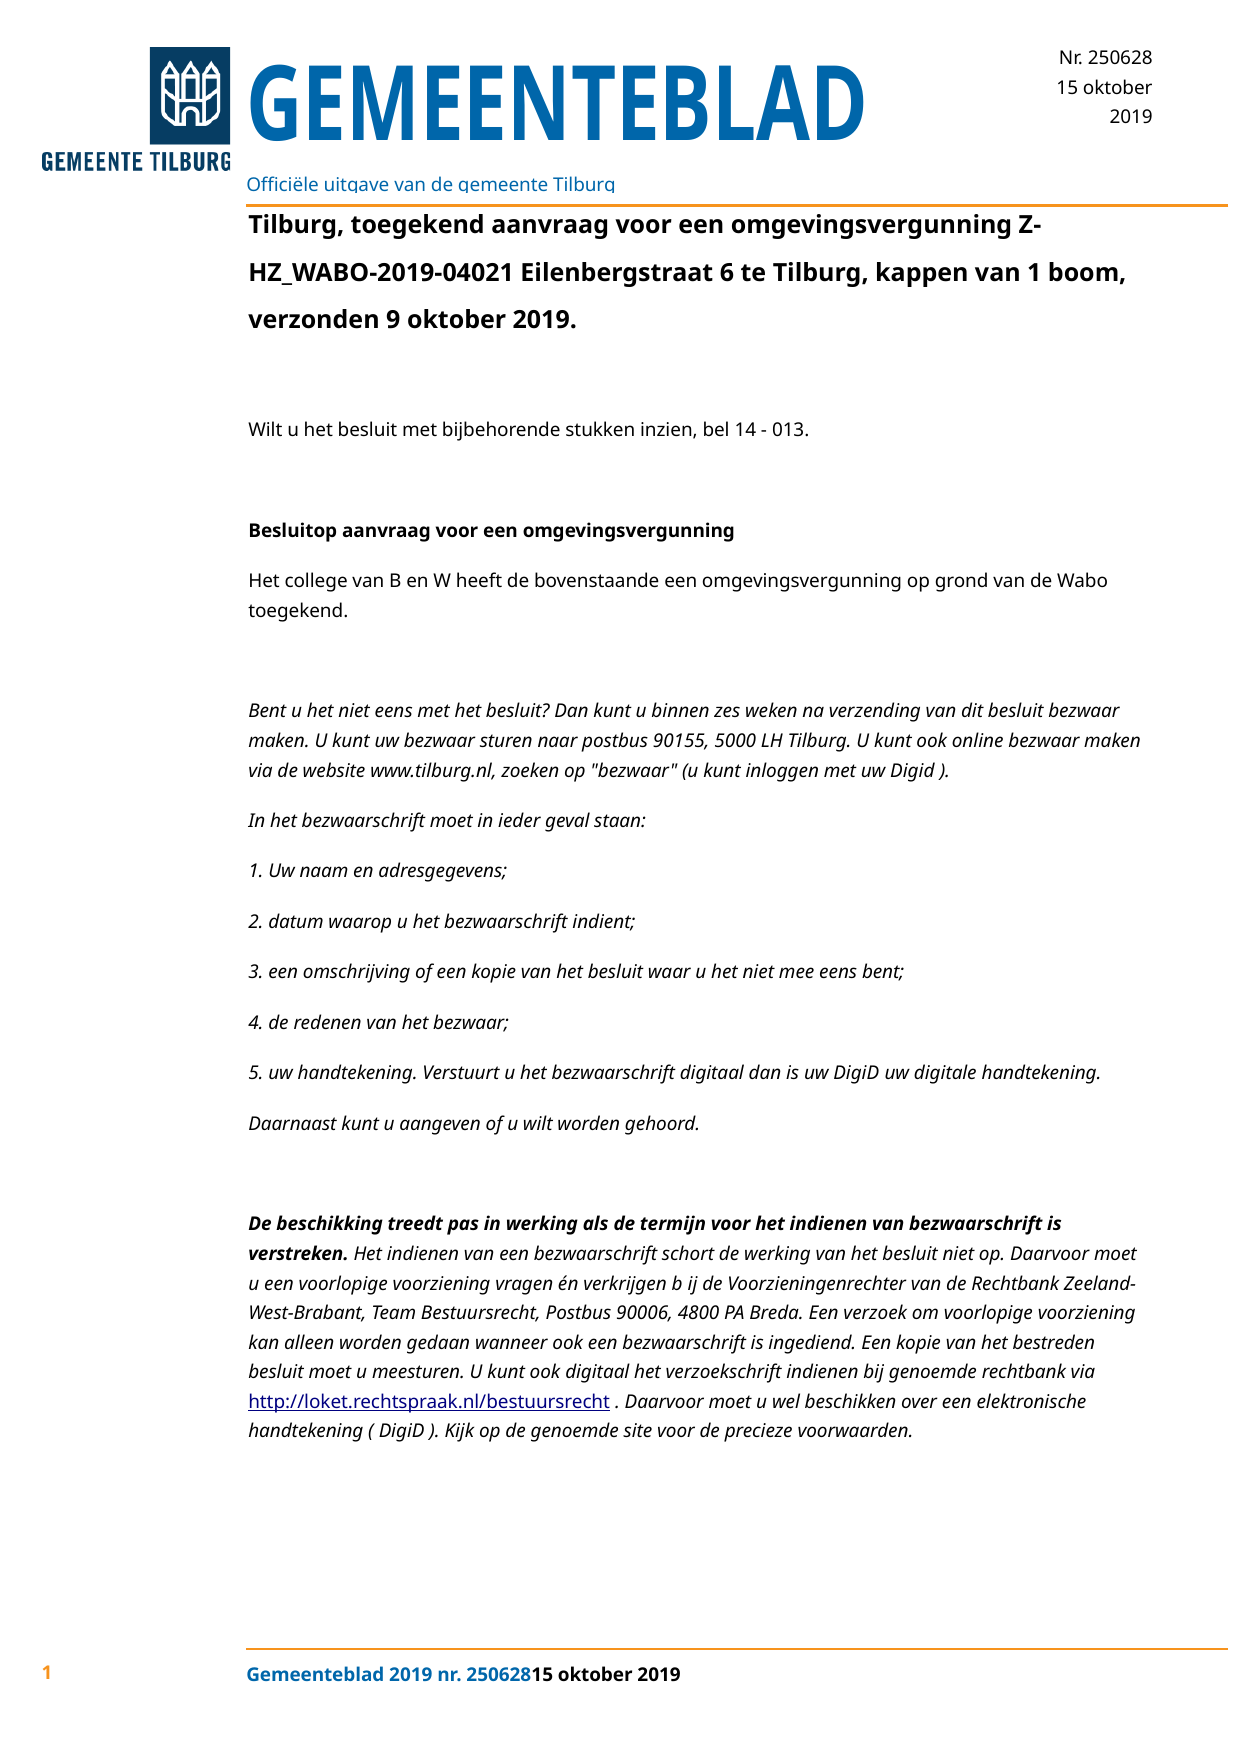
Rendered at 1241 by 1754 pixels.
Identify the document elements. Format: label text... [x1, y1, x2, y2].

text In het bezwaarschrift moet in ieder geval staan: [248, 807, 1152, 833]
text 2. datum waarop u het bezwaarschrift indient; [248, 908, 1152, 934]
text Het college van B en W heeft de bovenstaande een omgevingsvergunning op grond van de Wabo toegekend. [248, 567, 1152, 622]
text De beschikking treedt pas in werking als de termijn voor het indienen van bezwaarschrift is verstreken. Het indienen van een bezwaarschrift schort de werking van het besluit niet op. Daarvoor moet u een voorlopige voorziening vragen én verkrijgen b ij de Voorzieningenrechter van de Rechtbank Zeeland-West-Brabant, Team Bestuursrecht, Postbus 90006, 4800 PA Breda. Een verzoek om voorlopige voorziening kan alleen worden gedaan wanneer ook een bezwaarschrift is ingediend. Een kopie van het bestreden besluit moet u meesturen. U kunt ook digitaal het verzoekschrift indienen bij genoemde rechtbank via http://loket.rechtspraak.nl/bestuursrecht . Daarvoor moet u wel beschikken over een elektronische handtekening ( DigiD ). Kijk op de genoemde site voor de precieze voorwaarden. [248, 1211, 1152, 1443]
text Wilt u het besluit met bijbehorende stukken inzien, bel 14 - 013. [248, 416, 1152, 442]
text Tilburg, toegekend aanvraag voor een omgevingsvergunning Z-HZ_WABO-2019-04021 Eilenbergstraat 6 te Tilburg, kappen van 1 boom, verzonden 9 oktober 2019. [248, 207, 1152, 336]
text 4. de redenen van het bezwaar; [248, 1009, 1152, 1034]
text Besluitop aanvraag voor een omgevingsvergunning [248, 517, 1152, 542]
text 5. uw handtekening. Verstuurt u het bezwaarschrift digitaal dan is uw DigiD uw digitale handtekening. [248, 1059, 1152, 1085]
text Daarnaast kunt u aangeven of u wilt worden gehoord. [248, 1110, 1152, 1135]
text Bent u het niet eens met het besluit? Dan kunt u binnen zes weken na verzending van dit besluit bezwaar maken. U kunt uw bezwaar sturen naar postbus 90155, 5000 LH Tilburg. U kunt ook online bezwaar maken via de website www.tilburg.nl, zoeken op "bezwaar" (u kunt inloggen met uw Digid ). [248, 698, 1152, 782]
text 3. een omschrijving of een kopie van het besluit waar u het niet mee eens bent; [248, 958, 1152, 984]
picture [41, 47, 231, 172]
text 1. Uw naam en adresgegevens; [248, 858, 1152, 883]
